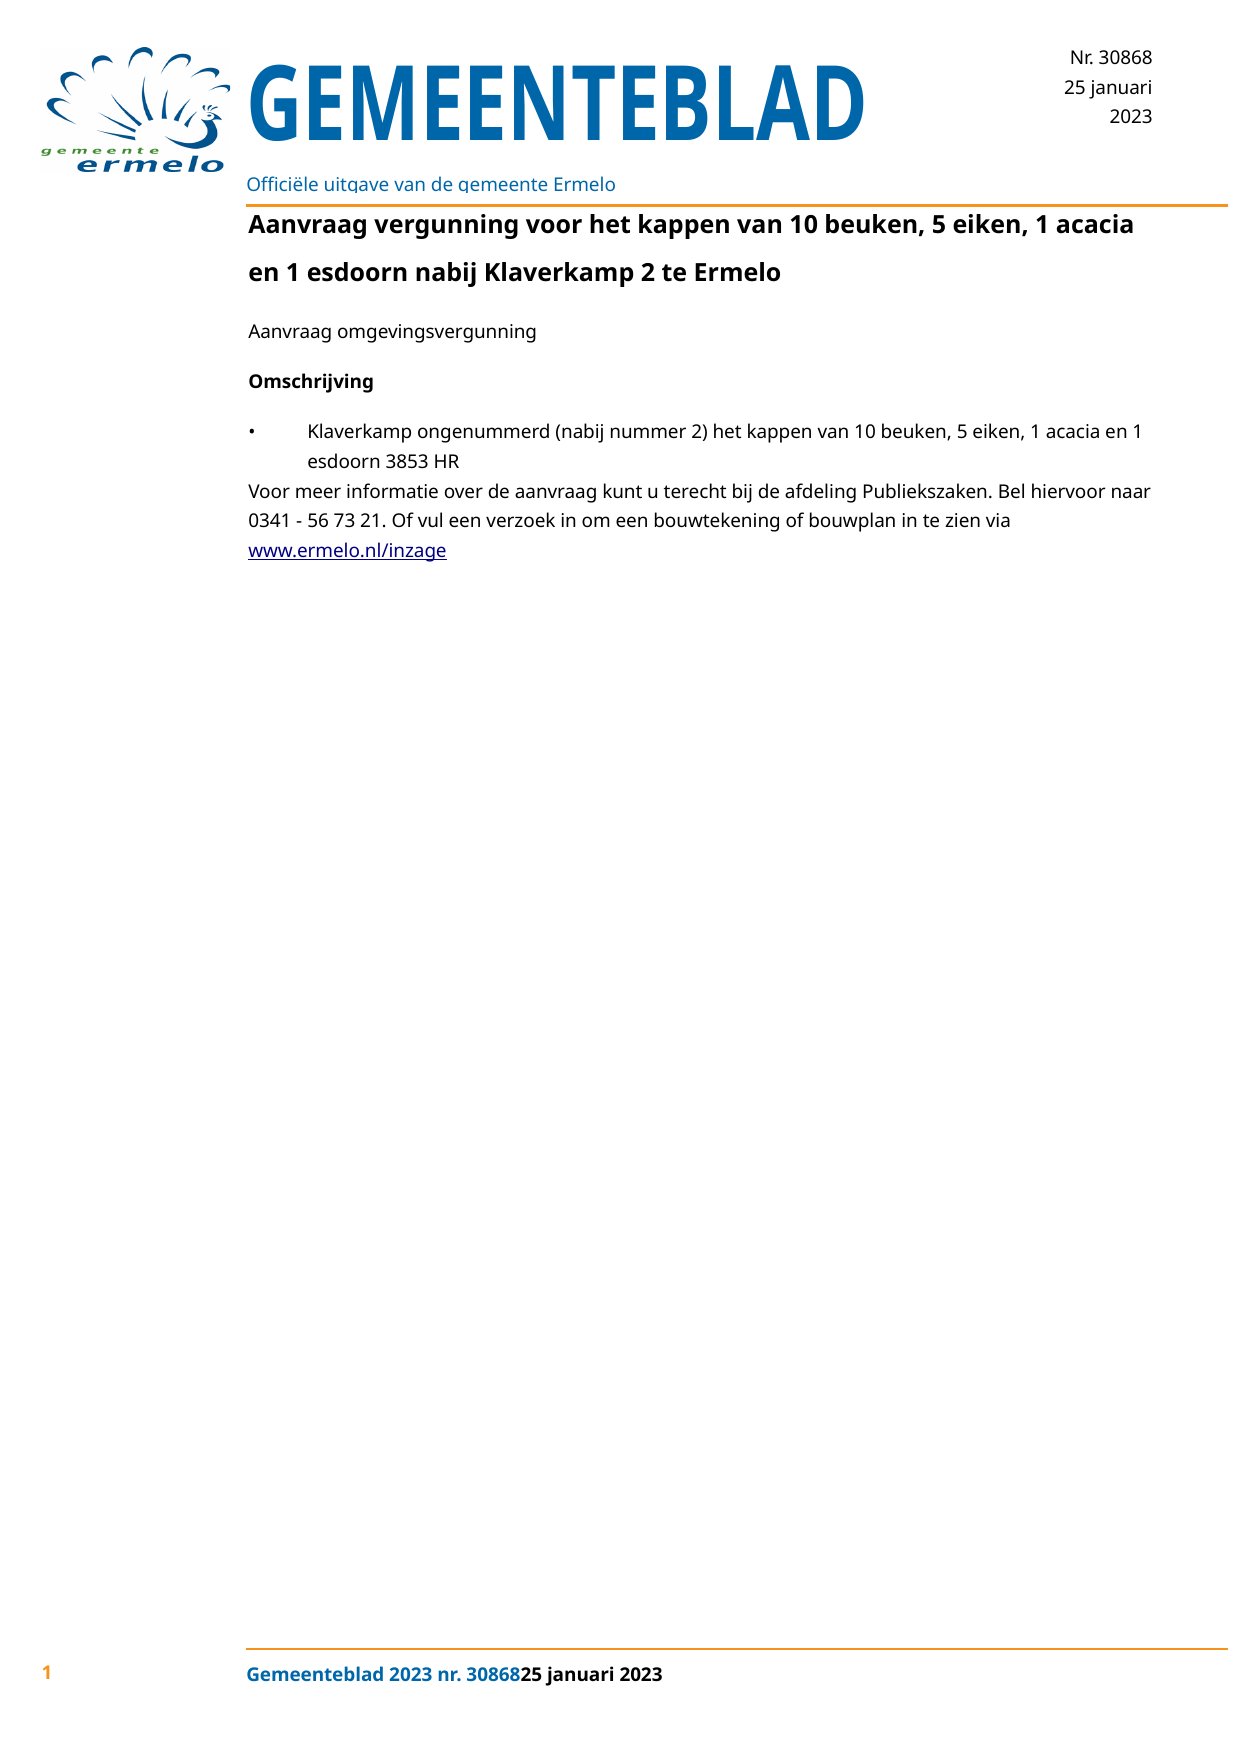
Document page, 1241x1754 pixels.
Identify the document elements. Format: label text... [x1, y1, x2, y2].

list Klaverkamp ongenummerd (nabij nummer 2) het kappen van 10 beuken, 5 eiken, 1 acacia en 1 esdoorn 3853 HR [248, 419, 1152, 474]
picture [41, 47, 231, 172]
text Aanvraag vergunning voor het kappen van 10 beuken, 5 eiken, 1 acacia en 1 esdoorn nabij Klaverkamp 2 te Ermelo [248, 207, 1152, 288]
text Voor meer informatie over de aanvraag kunt u terecht bij de afdeling Publiekszaken. Bel hiervoor naar 0341 - 56 73 21. Of vul een verzoek in om een bouwtekening of bouwplan in te zien via www.ermelo.nl/inzage [248, 478, 1152, 563]
text Aanvraag omgevingsvergunning [248, 318, 1152, 344]
text Omschrijving [248, 368, 1152, 394]
